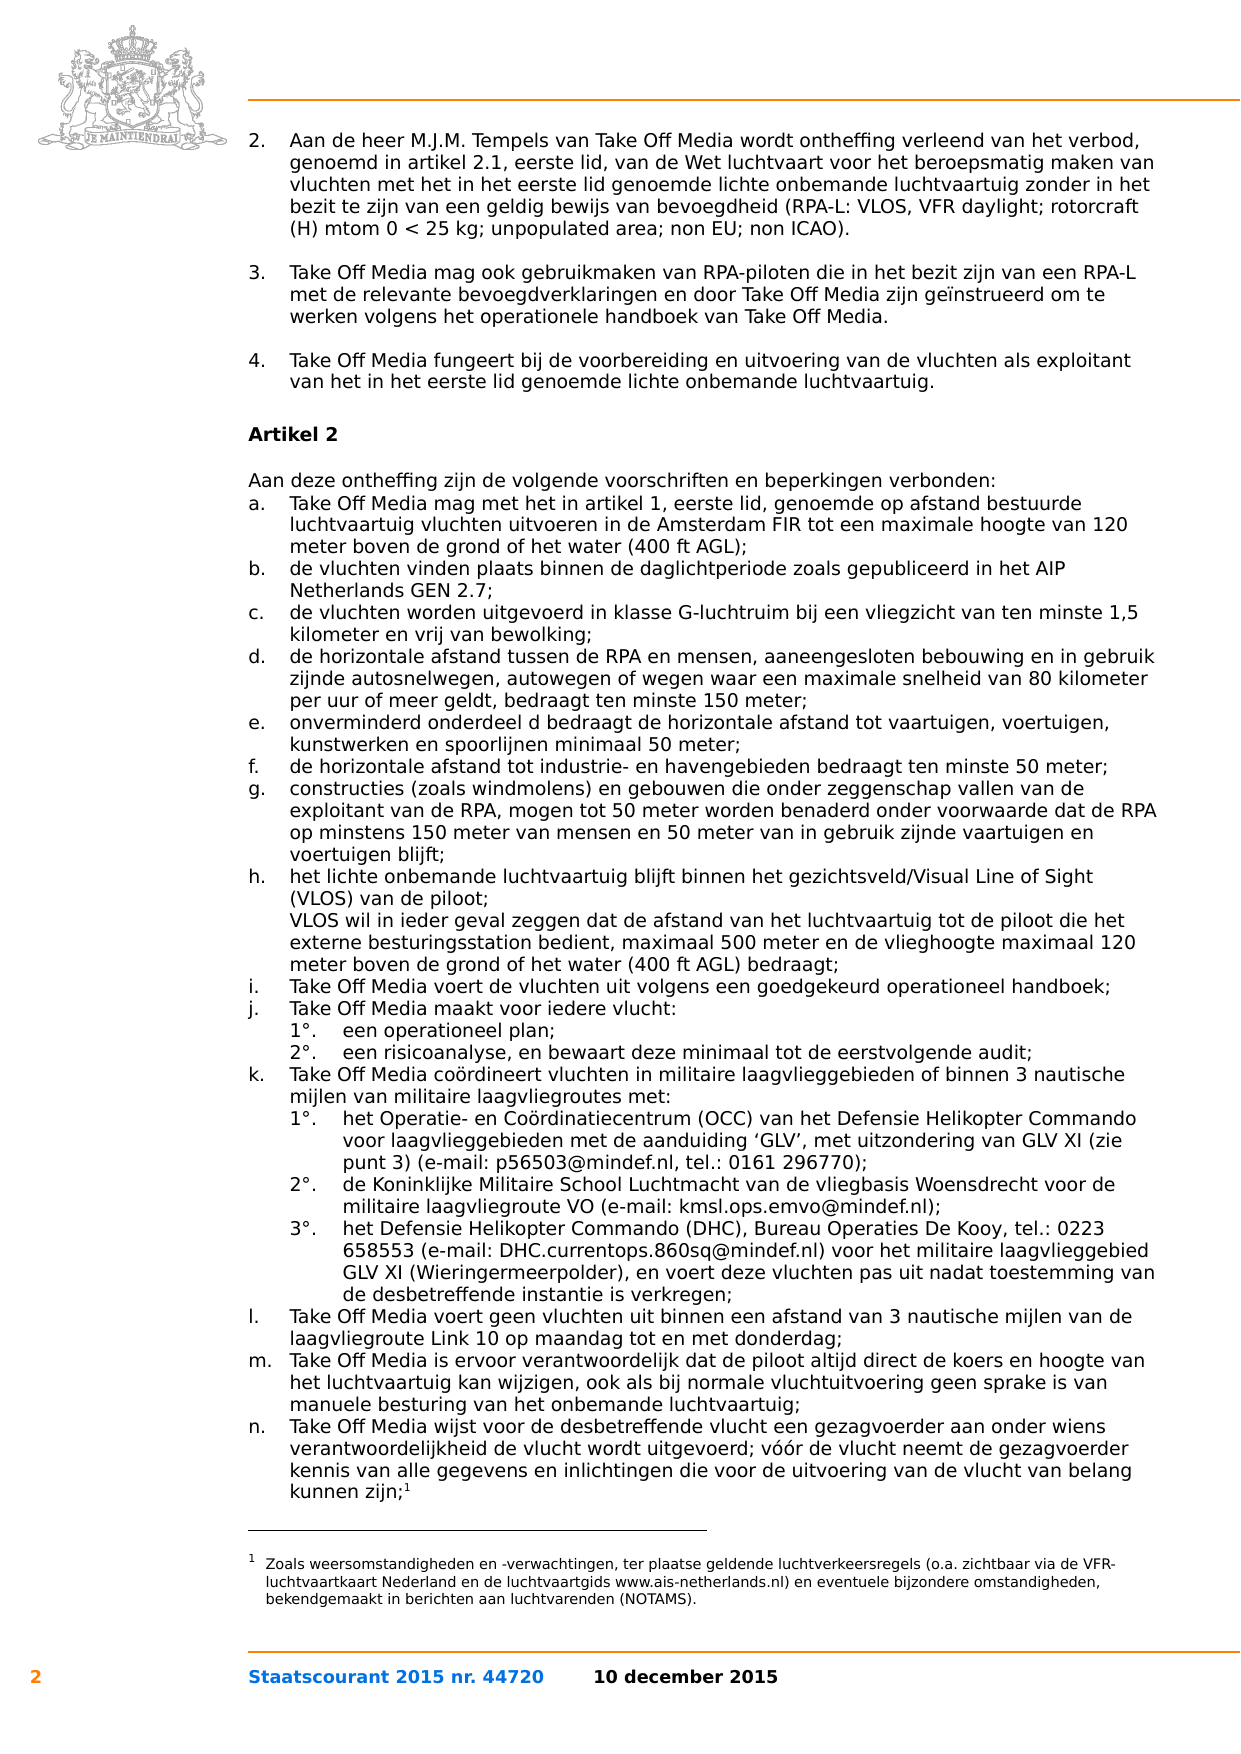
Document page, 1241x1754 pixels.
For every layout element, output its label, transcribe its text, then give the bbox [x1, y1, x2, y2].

text a. Take Off Media mag met het in artikel 1, eerste lid, genoemde op afstand bestuurde luchtvaartuig vluchten uitvoeren in de Amsterdam FIR tot een maximale hoogte van 120 meter boven de grond of het water (400 ft AGL); [248, 492, 1163, 558]
text m. Take Off Media is ervoor verantwoordelijk dat de piloot altijd direct de koers en hoogte van het luchtvaartuig kan wijzigen, ook als bij normale vluchtuitvoering geen sprake is van manuele besturing van het onbemande luchtvaartuig; [248, 1349, 1163, 1416]
picture [38, 25, 227, 150]
subtitle Artikel 2 [248, 423, 1163, 445]
text 1°. een operationeel plan; [289, 1020, 1163, 1042]
text 1°. het Operatie- en Coördinatiecentrum (OCC) van het Defensie Helikopter Commando voor laagvlieggebieden met de aanduiding ‘GLV’, met uitzondering van GLV XI (zie punt 3) (e-mail: p56503@mindef.nl, tel.: 0161 296770); [289, 1108, 1163, 1174]
text Zoals weersomstandigheden en -verwachtingen, ter plaatse geldende luchtverkeersregels (o.a. zichtbaar via de VFR-luchtvaartkaart Nederland en de luchtvaartgids www.ais-netherlands.nl) en eventuele bijzondere omstandigheden, bekendgemaakt in berichten aan luchtvarenden (NOTAMS). [248, 1552, 1163, 1608]
text k. Take Off Media coördineert vluchten in militaire laagvlieggebieden of binnen 3 nautische mijlen van militaire laagvliegroutes met: [248, 1064, 1163, 1108]
text 2°. de Koninklijke Militaire School Luchtmacht van de vliegbasis Woensdrecht voor de militaire laagvliegroute VO (e-mail: kmsl.ops.emvo@mindef.nl); [289, 1174, 1163, 1218]
text Aan deze ontheffing zijn de volgende voorschriften en beperkingen verbonden: [248, 470, 1163, 492]
text 3°. het Defensie Helikopter Commando (DHC), Bureau Operaties De Kooy, tel.: 0223 658553 (e-mail: DHC.currentops.860sq@mindef.nl) voor het militaire laagvlieggebied GLV XI (Wieringermeerpolder), en voert deze vluchten pas uit nadat toestemming van de desbetreffende instantie is verkregen; [289, 1218, 1163, 1306]
text h. het lichte onbemande luchtvaartuig blijft binnen het gezichtsveld/Visual Line of Sight (VLOS) van de piloot; [248, 866, 1163, 910]
text 3. Take Off Media mag ook gebruikmaken van RPA-piloten die in het bezit zijn van een RPA-L met de relevante bevoegdverklaringen en door Take Off Media zijn geïnstrueerd om te werken volgens het operationele handboek van Take Off Media. [248, 262, 1163, 328]
text 4. Take Off Media fungeert bij de voorbereiding en uitvoering van de vluchten als exploitant van het in het eerste lid genoemde lichte onbemande luchtvaartuig. [248, 349, 1163, 393]
text i. Take Off Media voert de vluchten uit volgens een goedgekeurd operationeel handboek; [248, 976, 1163, 998]
text l. Take Off Media voert geen vluchten uit binnen een afstand van 3 nautische mijlen van de laagvliegroute Link 10 op maandag tot en met donderdag; [248, 1306, 1163, 1349]
text n. Take Off Media wijst voor de desbetreffende vlucht een gezagvoerder aan onder wiens verantwoordelijkheid de vlucht wordt uitgevoerd; vóór de vlucht neemt de gezagvoerder kennis van alle gegevens en inlichtingen die voor de uitvoering van de vlucht van belang kunnen zijn; [248, 1416, 1163, 1503]
text VLOS wil in ieder geval zeggen dat de afstand van het luchtvaartuig tot de piloot die het externe besturingsstation bedient, maximaal 500 meter en de vlieghoogte maximaal 120 meter boven de grond of het water (400 ft AGL) bedraagt; [289, 910, 1163, 976]
text d. de horizontale afstand tussen de RPA en mensen, aaneengesloten bebouwing en in gebruik zijnde autosnelwegen, autowegen of wegen waar een maximale snelheid van 80 kilometer per uur of meer geldt, bedraagt ten minste 150 meter; [248, 646, 1163, 712]
text 2°. een risicoanalyse, en bewaart deze minimaal tot de eerstvolgende audit; [289, 1042, 1163, 1064]
text e. onverminderd onderdeel d bedraagt de horizontale afstand tot vaartuigen, voertuigen, kunstwerken en spoorlijnen minimaal 50 meter; [248, 712, 1163, 756]
text b. de vluchten vinden plaats binnen de daglichtperiode zoals gepubliceerd in het AIP Netherlands GEN 2.7; [248, 558, 1163, 602]
text f. de horizontale afstand tot industrie- en havengebieden bedraagt ten minste 50 meter; [248, 756, 1163, 778]
text c. de vluchten worden uitgevoerd in klasse G-luchtruim bij een vliegzicht van ten minste 1,5 kilometer en vrij van bewolking; [248, 602, 1163, 646]
text j. Take Off Media maakt voor iedere vlucht: [248, 998, 1163, 1020]
text g. constructies (zoals windmolens) en gebouwen die onder zeggenschap vallen van de exploitant van de RPA, mogen tot 50 meter worden benaderd onder voorwaarde dat de RPA op minstens 150 meter van mensen en 50 meter van in gebruik zijnde vaartuigen en voertuigen blijft; [248, 778, 1163, 866]
text 2. Aan de heer M.J.M. Tempels van Take Off Media wordt ontheffing verleend van het verbod, genoemd in artikel 2.1, eerste lid, van de Wet luchtvaart voor het beroepsmatig maken van vluchten met het in het eerste lid genoemde lichte onbemande luchtvaartuig zonder in het bezit te zijn van een geldig bewijs van bevoegdheid (RPA-L: VLOS, VFR daylight; rotorcraft (H) mtom 0 < 25 kg; unpopulated area; non EU; non ICAO). [248, 130, 1163, 240]
